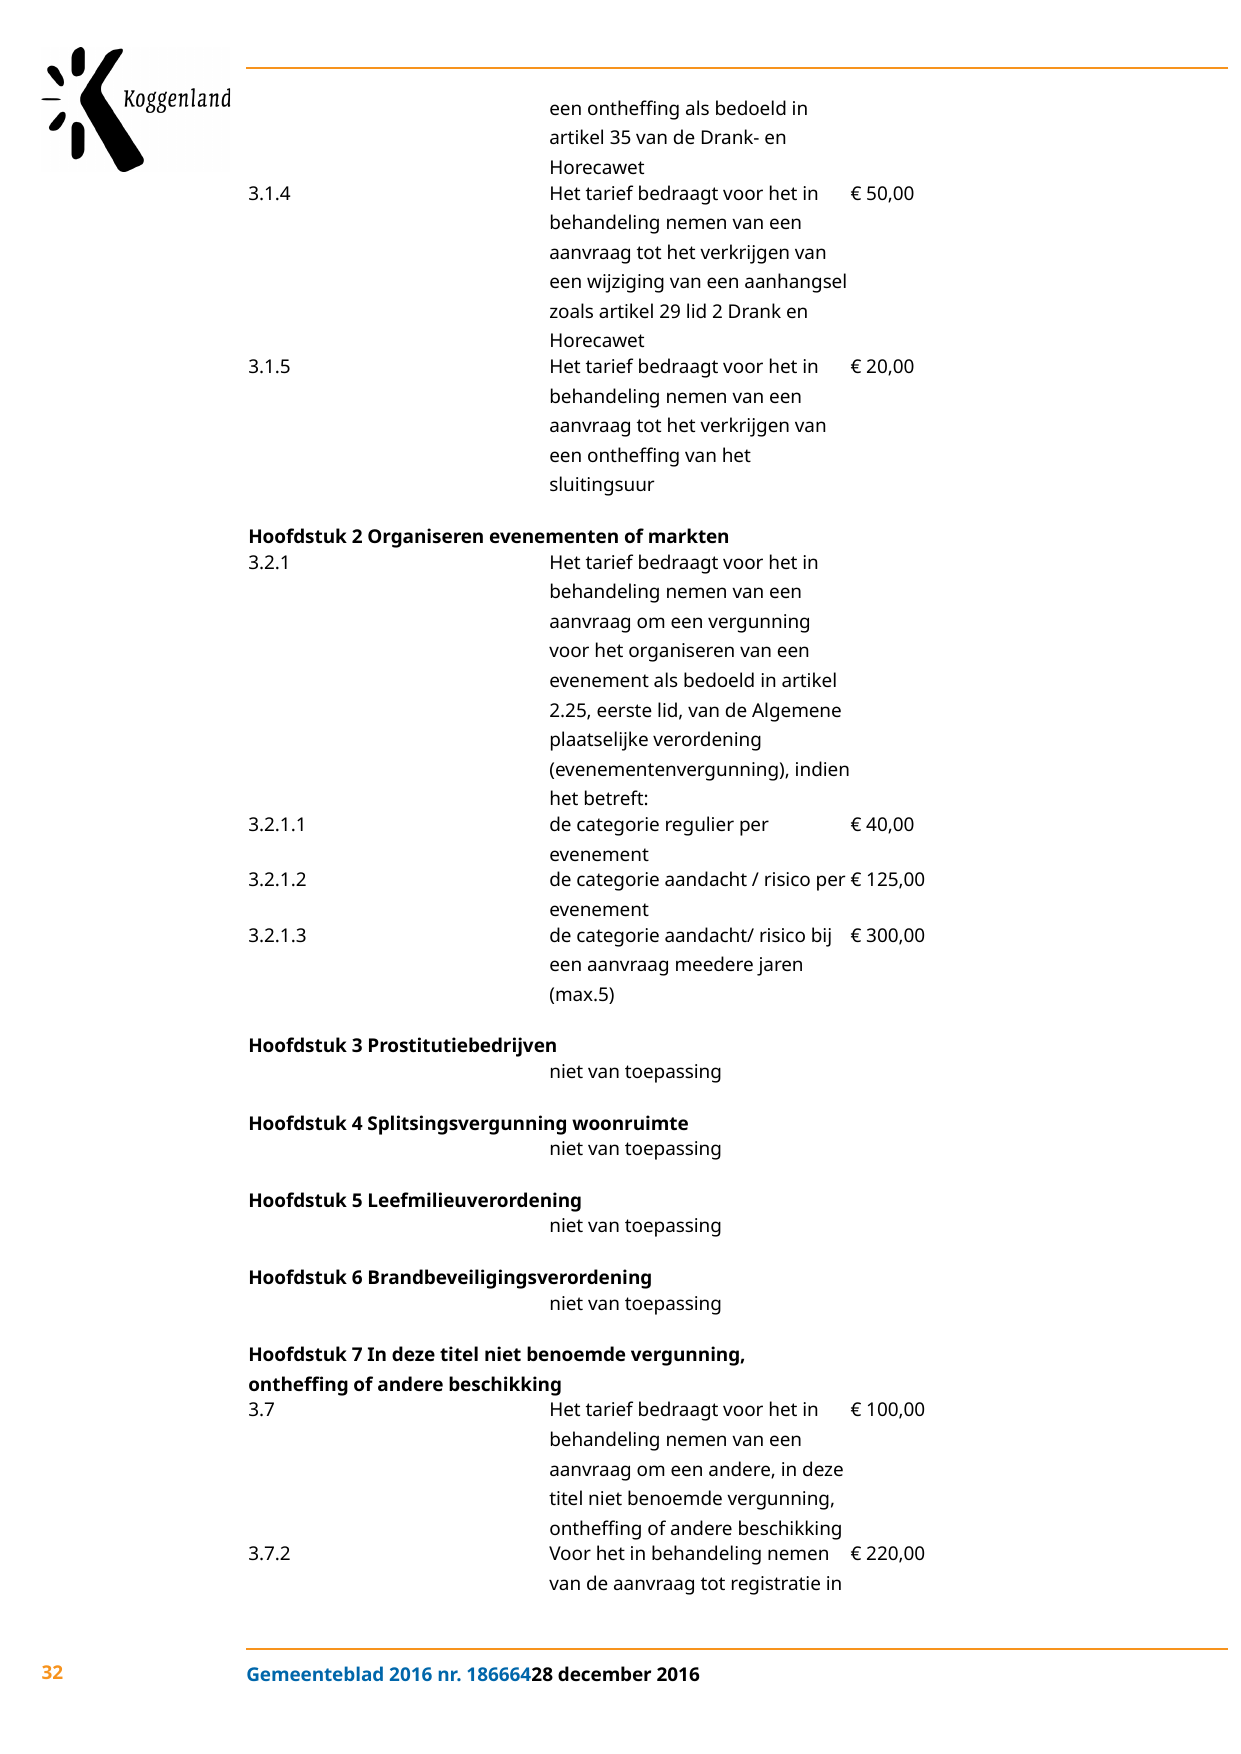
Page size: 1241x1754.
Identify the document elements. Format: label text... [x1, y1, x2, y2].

table_cell [850, 1238, 1152, 1264]
table_cell € 100,00 [850, 1397, 1152, 1541]
table_cell [248, 1161, 549, 1187]
table_cell [850, 1007, 1152, 1032]
table_cell Het tarief bedraagt voor het in behandeling nemen van een aanvraag om een vergunning voor het organiseren van een evenement als bedoeld in artikel 2.25, eerste lid, van de Algemene plaatselijke verordening (evenementenvergunning), indien het betreft: [549, 549, 850, 811]
table_cell [850, 95, 1152, 180]
table_cell 3.2.1.1 [248, 811, 549, 867]
table_cell [850, 1058, 1152, 1084]
table_cell niet van toepassing [549, 1135, 850, 1161]
table_cell Hoofdstuk 5 Leefmilieuverordening [248, 1187, 850, 1213]
table_cell [248, 498, 549, 523]
table_cell een ontheffing als bedoeld in artikel 35 van de Drank- en Horecawet [549, 95, 850, 180]
table_cell [850, 1084, 1152, 1110]
table_cell [850, 1213, 1152, 1238]
table_cell Hoofdstuk 7 In deze titel niet benoemde vergunning, ontheffing of andere beschikking [248, 1341, 850, 1397]
table_cell de categorie aandacht/ risico bij een aanvraag meedere jaren (max.5) [549, 922, 850, 1007]
table_cell [549, 1161, 850, 1187]
table_cell € 20,00 [850, 353, 1152, 497]
table_cell [248, 1084, 549, 1110]
table_cell niet van toepassing [549, 1058, 850, 1084]
table_cell Voor het in behandeling nemen van de aanvraag tot registratie in [549, 1541, 850, 1596]
table_cell € 125,00 [850, 867, 1152, 922]
table_cell de categorie regulier per evenement [549, 811, 850, 867]
table_cell [850, 549, 1152, 811]
table_cell niet van toepassing [549, 1290, 850, 1316]
table_cell [549, 498, 850, 523]
table_cell [549, 1238, 850, 1264]
table_cell [850, 1161, 1152, 1187]
table_cell [850, 1290, 1152, 1316]
table_cell 3.1.4 [248, 180, 549, 353]
table_cell [248, 1058, 549, 1084]
table_cell € 50,00 [850, 180, 1152, 353]
table_cell [850, 1316, 1152, 1341]
table_cell [248, 1238, 549, 1264]
table_cell Hoofdstuk 2 Organiseren evenementen of markten [248, 523, 850, 549]
table_cell [248, 1290, 549, 1316]
table_cell Hoofdstuk 6 Brandbeveiligingsverordening [248, 1264, 850, 1290]
table_cell Hoofdstuk 4 Splitsingsvergunning woonruimte [248, 1110, 850, 1135]
table_cell 3.2.1.2 [248, 867, 549, 922]
table_cell 3.2.1.3 [248, 922, 549, 1007]
table_cell [549, 1084, 850, 1110]
picture [41, 47, 231, 172]
table_cell [549, 1316, 850, 1341]
table_cell Het tarief bedraagt voor het in behandeling nemen van een aanvraag om een andere, in deze titel niet benoemde vergunning, ontheffing of andere beschikking [549, 1397, 850, 1541]
table_cell [248, 1316, 549, 1341]
table_cell € 40,00 [850, 811, 1152, 867]
table_cell € 220,00 [850, 1541, 1152, 1596]
table_cell [248, 1135, 549, 1161]
table_cell Het tarief bedraagt voor het in behandeling nemen van een aanvraag tot het verkrijgen van een wijziging van een aanhangsel zoals artikel 29 lid 2 Drank en Horecawet [549, 180, 850, 353]
table_cell Het tarief bedraagt voor het in behandeling nemen van een aanvraag tot het verkrijgen van een ontheffing van het sluitingsuur [549, 353, 850, 497]
table_cell de categorie aandacht / risico per evenement [549, 867, 850, 922]
table_cell [850, 1135, 1152, 1161]
table_cell [248, 1213, 549, 1238]
table_cell niet van toepassing [549, 1213, 850, 1238]
table_cell [549, 1007, 850, 1032]
table_cell [248, 95, 549, 180]
table_cell 3.7.2 [248, 1541, 549, 1596]
table_cell € 300,00 [850, 922, 1152, 1007]
table_cell 3.7 [248, 1397, 549, 1541]
table_cell Hoofdstuk 3 Prostitutiebedrijven [248, 1033, 850, 1058]
table_cell [248, 1007, 549, 1032]
table_cell 3.1.5 [248, 353, 549, 497]
table_cell 3.2.1 [248, 549, 549, 811]
